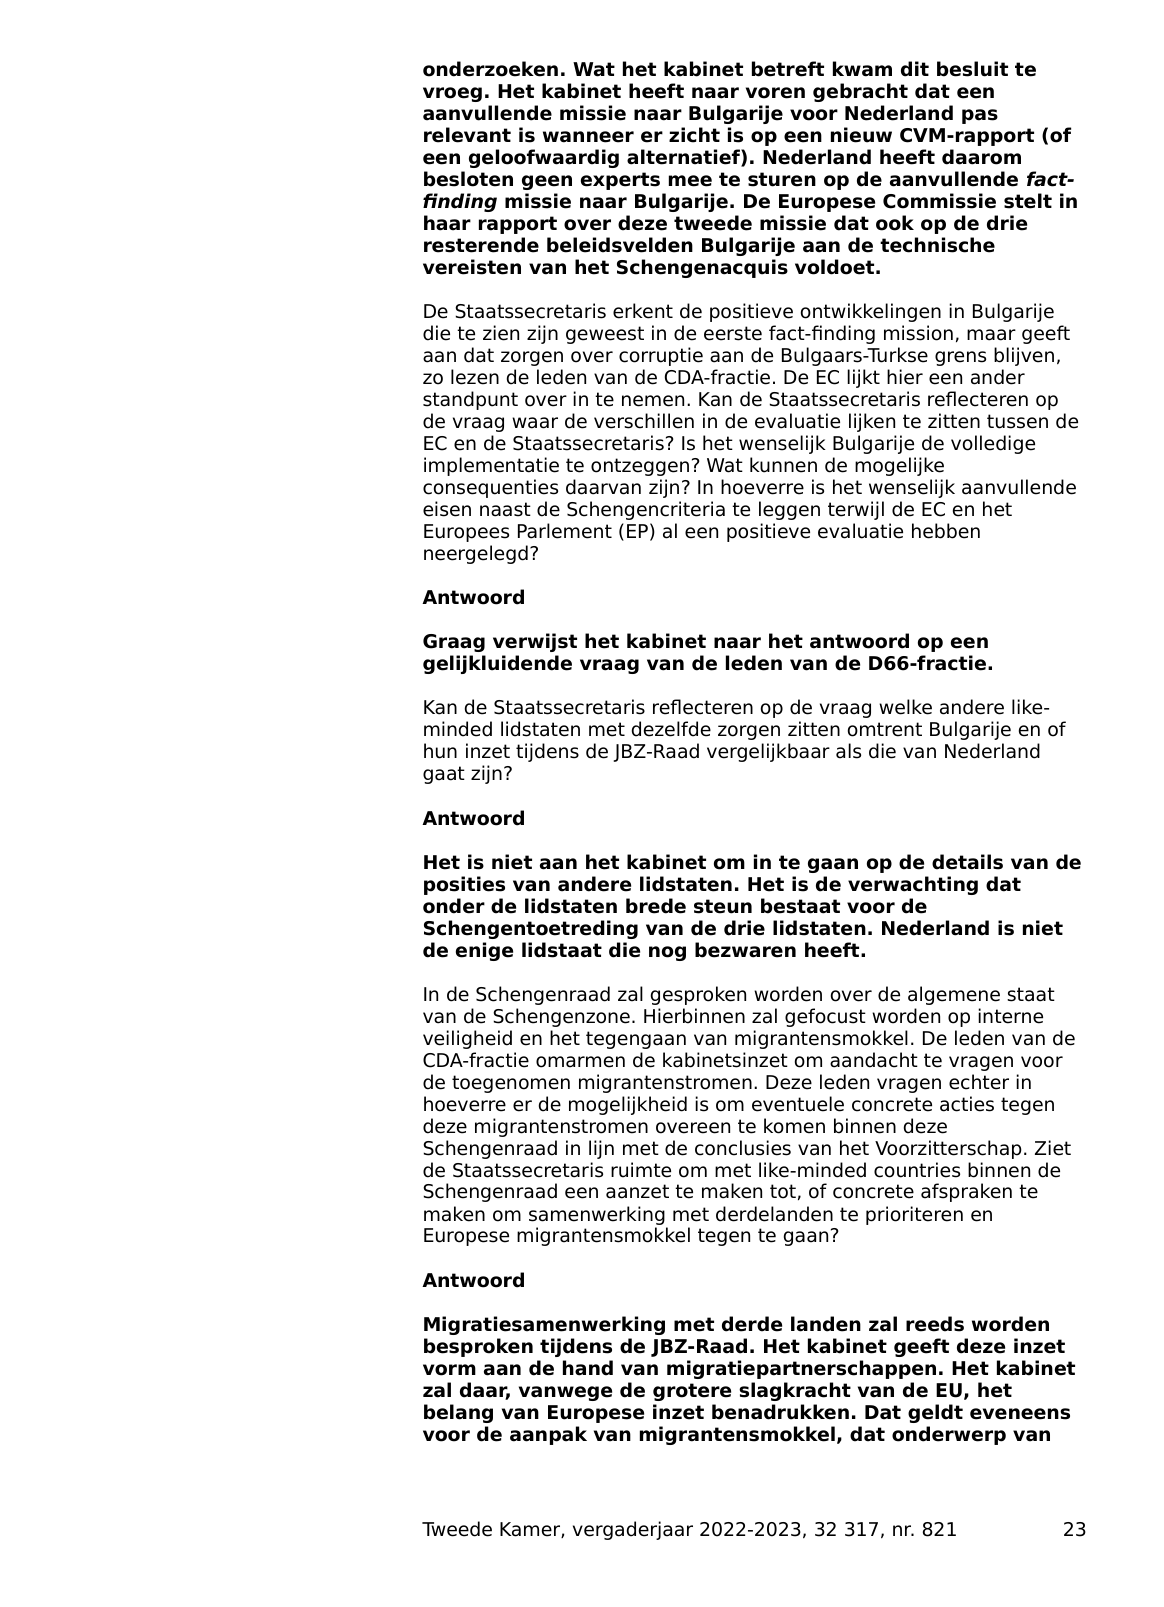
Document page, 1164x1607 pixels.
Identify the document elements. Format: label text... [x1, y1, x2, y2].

text Kan de Staatssecretaris reflecteren op de vraag welke andere like-minded lidstaten met dezelfde zorgen zitten omtrent Bulgarije en of hun inzet tijdens de JBZ-Raad vergelijkbaar als die van Nederland gaat zijn? [422, 697, 1087, 785]
text Migratiesamenwerking met derde landen zal reeds worden besproken tijdens de JBZ-Raad. Het kabinet geeft deze inzet vorm aan de hand van migratiepartnerschappen. Het kabinet zal daar, vanwege de grotere slagkracht van de EU, het belang van Europese inzet benadrukken. Dat geldt eveneens voor de aanpak van migrantensmokkel, dat onderwerp van [422, 1314, 1087, 1446]
subtitle Antwoord [422, 807, 1087, 829]
text De Staatssecretaris erkent de positieve ontwikkelingen in Bulgarije die te zien zijn geweest in de eerste fact-finding mission, maar geeft aan dat zorgen over corruptie aan de Bulgaars-Turkse grens blijven, zo lezen de leden van de CDA-fractie. De EC lijkt hier een ander standpunt over in te nemen. Kan de Staatssecretaris reflecteren op de vraag waar de verschillen in de evaluatie lijken te zitten tussen de EC en de Staatssecretaris? Is het wenselijk Bulgarije de volledige implementatie te ontzeggen? Wat kunnen de mogelijke consequenties daarvan zijn? In hoeverre is het wenselijk aanvullende eisen naast de Schengencriteria te leggen terwijl de EC en het Europees Parlement (EP) al een positieve evaluatie hebben neergelegd? [422, 301, 1087, 565]
text Graag verwijst het kabinet naar het antwoord op een gelijkluidende vraag van de leden van de D66-fractie. [422, 631, 1087, 675]
text In de Schengenraad zal gesproken worden over de algemene staat van de Schengenzone. Hierbinnen zal gefocust worden op interne veiligheid en het tegengaan van migrantensmokkel. De leden van de CDA-fractie omarmen de kabinetsinzet om aandacht te vragen voor de toegenomen migrantenstromen. Deze leden vragen echter in hoeverre er de mogelijkheid is om eventuele concrete acties tegen deze migrantenstromen overeen te komen binnen deze Schengenraad in lijn met de conclusies van het Voorzitterschap. Ziet de Staatssecretaris ruimte om met like-minded countries binnen de Schengenraad een aanzet te maken tot, of concrete afspraken te maken om samenwerking met derdelanden te prioriteren en Europese migrantensmokkel tegen te gaan? [422, 984, 1087, 1247]
text Het is niet aan het kabinet om in te gaan op de details van de posities van andere lidstaten. Het is de verwachting dat onder de lidstaten brede steun bestaat voor de Schengentoetreding van de drie lidstaten. Nederland is niet de enige lidstaat die nog bezwaren heeft. [422, 852, 1087, 961]
text onderzoeken. Wat het kabinet betreft kwam dit besluit te vroeg. Het kabinet heeft naar voren gebracht dat een aanvullende missie naar Bulgarije voor Nederland pas relevant is wanneer er zicht is op een nieuw CVM-rapport (of een geloofwaardig alternatief). Nederland heeft daarom besloten geen experts mee te sturen op de aanvullende fact-finding missie naar Bulgarije. De Europese Commissie stelt in haar rapport over deze tweede missie dat ook op de drie resterende beleidsvelden Bulgarije aan de technische vereisten van het Schengenacquis voldoet. [422, 59, 1087, 279]
subtitle Antwoord [422, 587, 1087, 609]
subtitle Antwoord [422, 1269, 1087, 1292]
